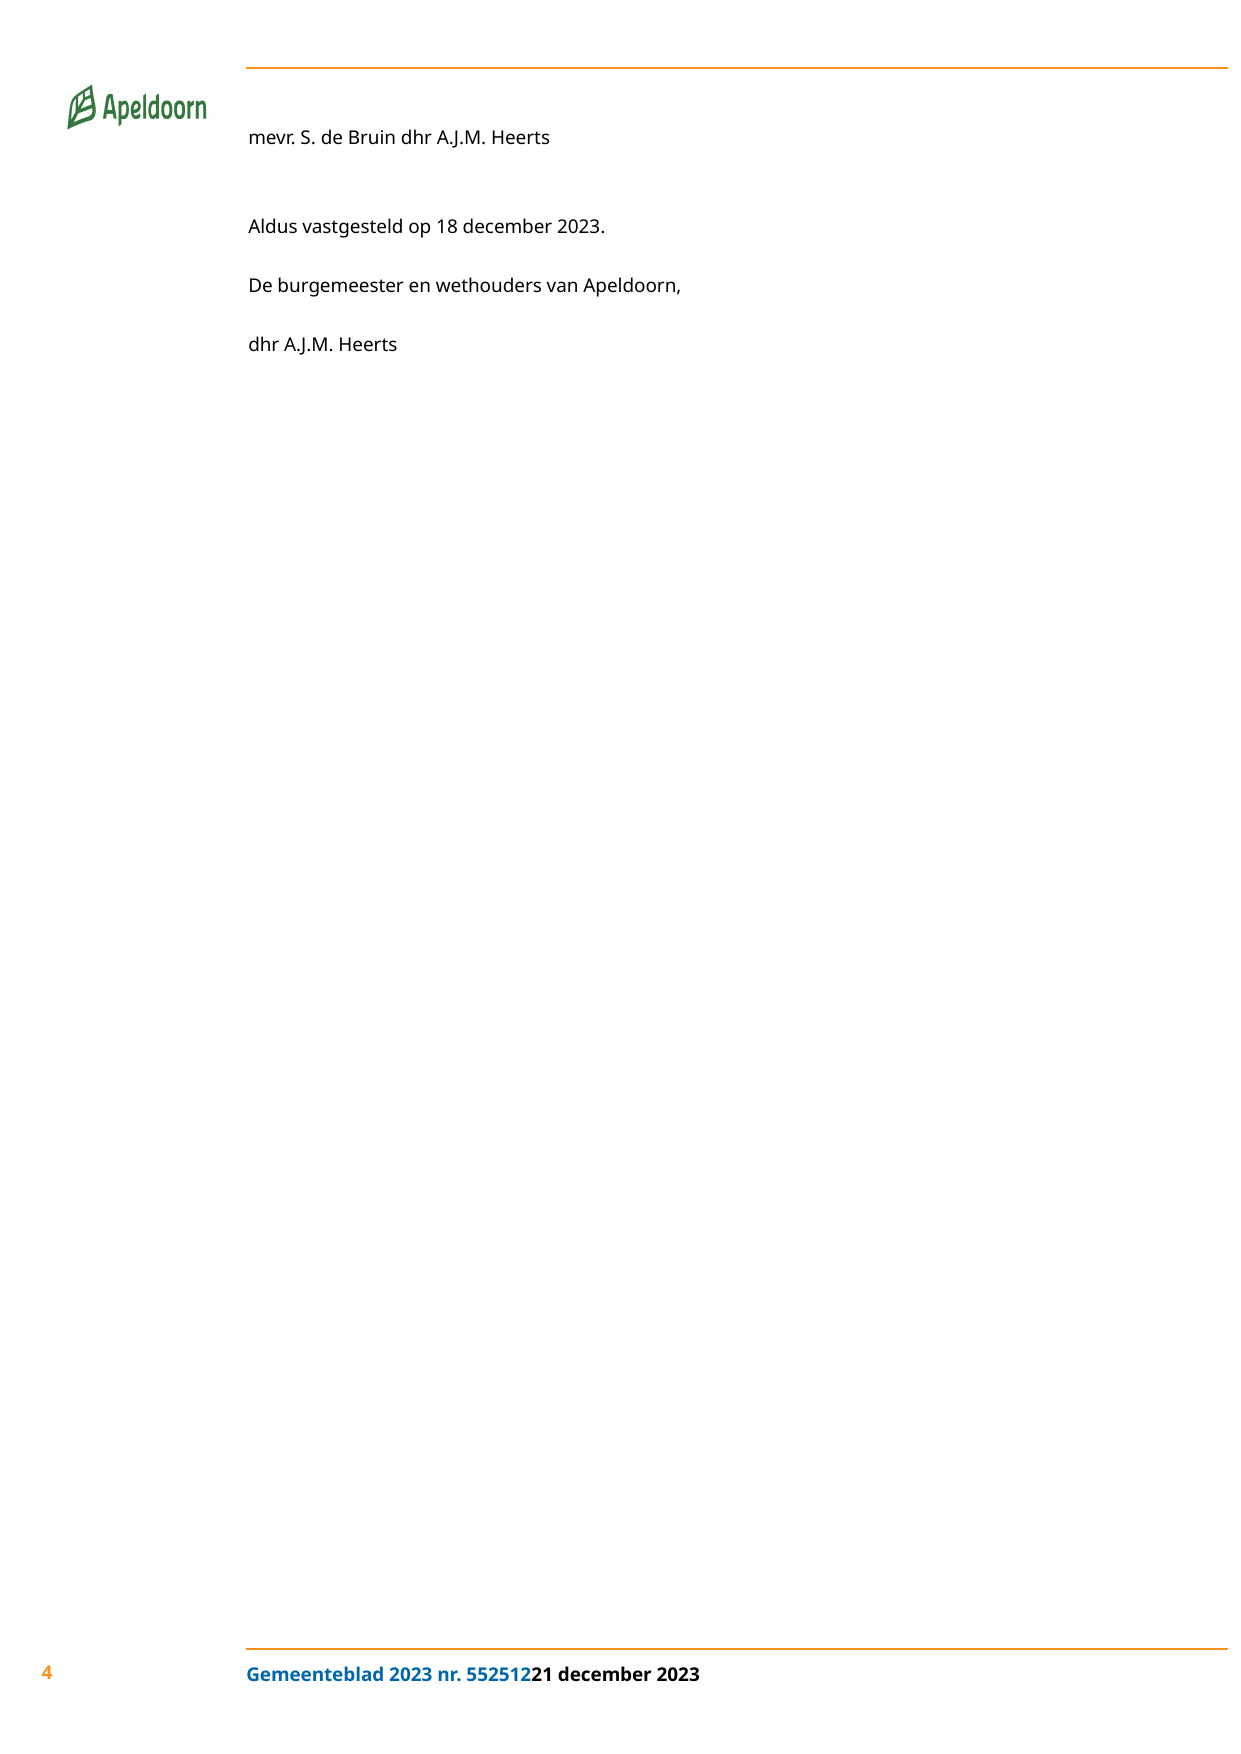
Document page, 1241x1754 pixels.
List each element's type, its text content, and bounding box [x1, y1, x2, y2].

text dhr A.J.M. Heerts [248, 331, 1152, 357]
text De burgemeester en wethouders van Apeldoorn, [248, 272, 1152, 298]
text mevr. S. de Bruin dhr A.J.M. Heerts [248, 124, 1152, 150]
picture [41, 47, 231, 172]
text Aldus vastgesteld op 18 december 2023. [248, 213, 1152, 239]
